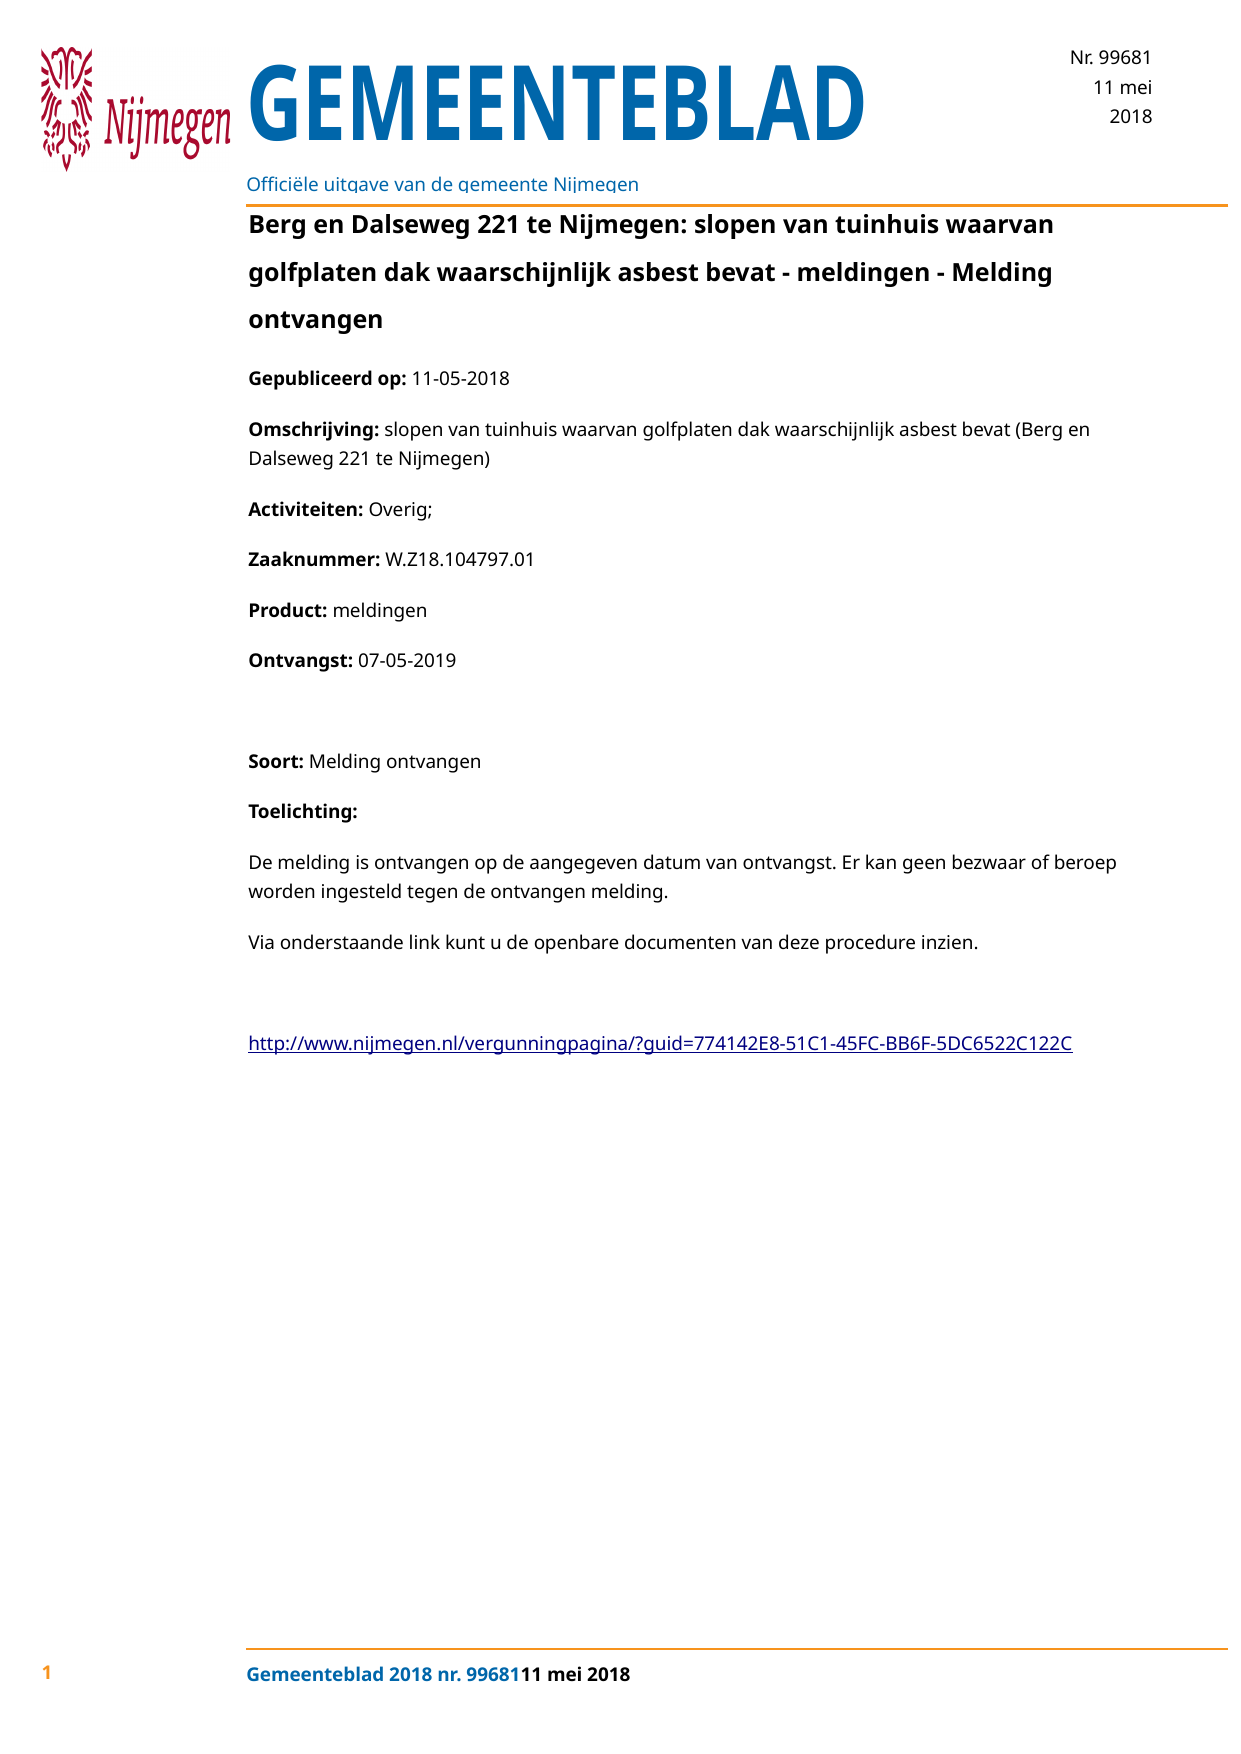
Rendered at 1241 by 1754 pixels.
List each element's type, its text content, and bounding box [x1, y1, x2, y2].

text Omschrijving: slopen van tuinhuis waarvan golfplaten dak waarschijnlijk asbest bevat (Berg en Dalseweg 221 te Nijmegen) [248, 416, 1152, 471]
text Zaaknummer: W.Z18.104797.01 [248, 546, 1152, 572]
text Activiteiten: Overig; [248, 496, 1152, 522]
text De melding is ontvangen op de aangegeven datum van ontvangst. Er kan geen bezwaar of beroep worden ingesteld tegen de ontvangen melding. [248, 849, 1152, 904]
text Product: meldingen [248, 597, 1152, 622]
picture [41, 47, 231, 172]
text Soort: Melding ontvangen [248, 748, 1152, 774]
text http://www.nijmegen.nl/vergunningpagina/?guid=774142E8-51C1-45FC-BB6F-5DC6522C122C [248, 1030, 1152, 1055]
text Ontvangst: 07-05-2019 [248, 647, 1152, 673]
text Gepubliceerd op: 11-05-2018 [248, 366, 1152, 391]
text Via onderstaande link kunt u de openbare documenten van deze procedure inzien. [248, 929, 1152, 954]
text Toelichting: [248, 798, 1152, 824]
text Berg en Dalseweg 221 te Nijmegen: slopen van tuinhuis waarvan golfplaten dak waarschijnlijk asbest bevat - meldingen - Melding ontvangen [248, 207, 1152, 336]
